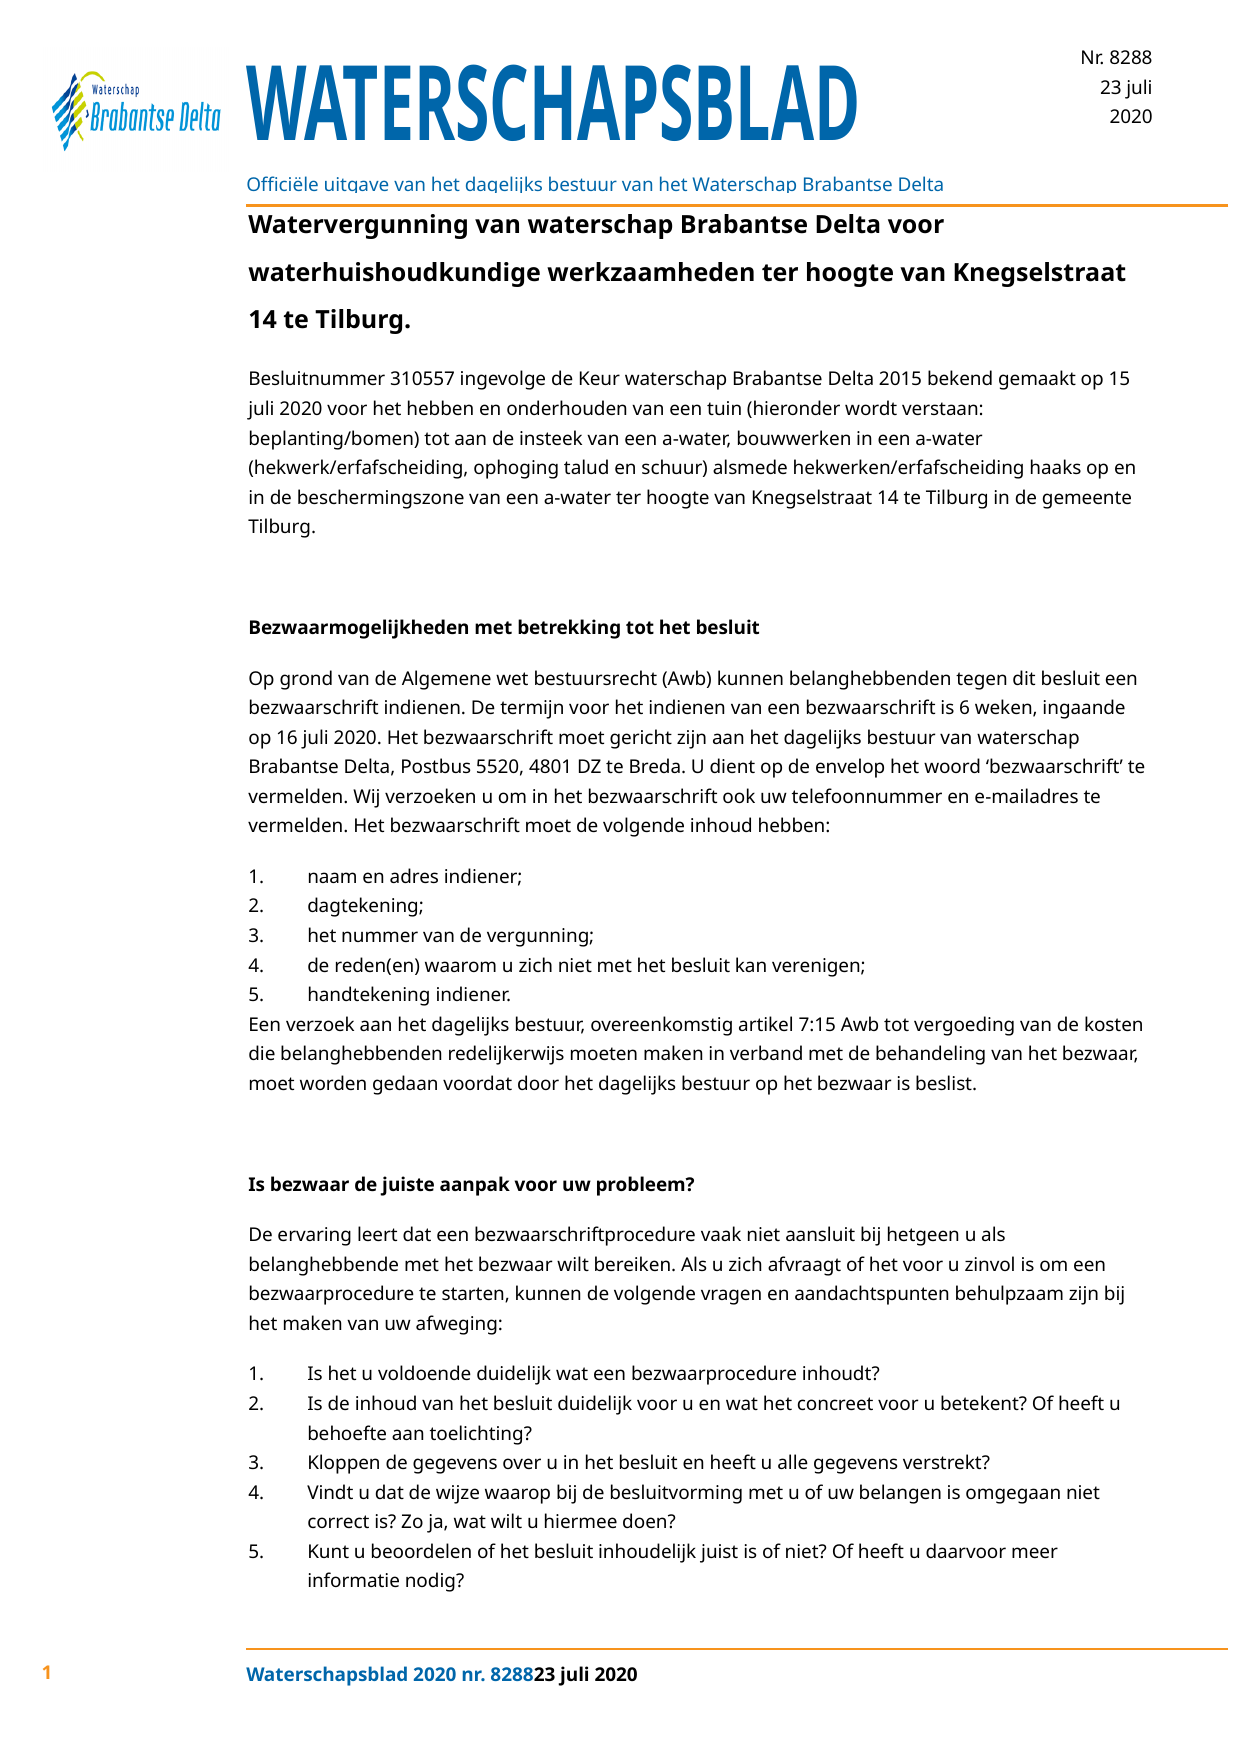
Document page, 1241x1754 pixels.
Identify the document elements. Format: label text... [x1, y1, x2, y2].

text Een verzoek aan het dagelijks bestuur, overeenkomstig artikel 7:15 Awb tot vergoeding van de kosten die belanghebbenden redelijkerwijs moeten maken in verband met de behandeling van het bezwaar, moet worden gedaan voordat door het dagelijks bestuur op het bezwaar is beslist. [248, 1011, 1152, 1096]
text Bezwaarmogelijkheden met betrekking tot het besluit [248, 614, 1152, 640]
list Kloppen de gegevens over u in het besluit en heeft u alle gegevens verstrekt? [248, 1449, 1152, 1475]
list Is de inhoud van het besluit duidelijk voor u en wat het concreet voor u betekent? Of heeft u behoefte aan toelichting? [248, 1390, 1152, 1445]
list naam en adres indiener; [248, 863, 1152, 889]
text De ervaring leert dat een bezwaarschriftprocedure vaak niet aansluit bij hetgeen u als belanghebbende met het bezwaar wilt bereiken. Als u zich afvraagt of het voor u zinvol is om een bezwaarprocedure te starten, kunnen de volgende vragen en aandachtspunten behulpzaam zijn bij het maken van uw afweging: [248, 1221, 1152, 1336]
list Vindt u dat de wijze waarop bij de besluitvorming met u of uw belangen is omgegaan niet correct is? Zo ja, wat wilt u hiermee doen? [248, 1479, 1152, 1534]
list dagtekening; [248, 893, 1152, 918]
text Op grond van de Algemene wet bestuursrecht (Awb) kunnen belanghebbenden tegen dit besluit een bezwaarschrift indienen. De termijn voor het indienen van een bezwaarschrift is 6 weken, ingaande op 16 juli 2020. Het bezwaarschrift moet gericht zijn aan het dagelijks bestuur van waterschap Brabantse Delta, Postbus 5520, 4801 DZ te Breda. U dient op de envelop het woord ‘bezwaarschrift’ te vermelden. Wij verzoeken u om in het bezwaarschrift ook uw telefoonnummer en e‑mailadres te vermelden. Het bezwaarschrift moet de volgende inhoud hebben: [248, 665, 1152, 838]
text Watervergunning van waterschap Brabantse Delta voor waterhuishoudkundige werkzaamheden ter hoogte van Knegselstraat 14 te Tilburg. [248, 207, 1152, 336]
list Is het u voldoende duidelijk wat een bezwaarprocedure inhoudt? [248, 1361, 1152, 1386]
picture [41, 47, 231, 172]
text Is bezwaar de juiste aanpak voor uw probleem? [248, 1171, 1152, 1197]
list handtekening indiener. [248, 981, 1152, 1007]
text Besluitnummer 310557 ingevolge de Keur waterschap Brabantse Delta 2015 bekend gemaakt op 15 juli 2020 voor het hebben en onderhouden van een tuin (hieronder wordt verstaan: beplanting/bomen) tot aan de insteek van een a-water, bouwwerken in een a-water (hekwerk/erfafscheiding, ophoging talud en schuur) alsmede hekwerken/erfafscheiding haaks op en in de beschermingszone van een a-water ter hoogte van Knegselstraat 14 te Tilburg in de gemeente Tilburg. [248, 366, 1152, 539]
list de reden(en) waarom u zich niet met het besluit kan verenigen; [248, 952, 1152, 977]
list Kunt u beoordelen of het besluit inhoudelijk juist is of niet? Of heeft u daarvoor meer informatie nodig? [248, 1538, 1152, 1593]
list het nummer van de vergunning; [248, 922, 1152, 948]
